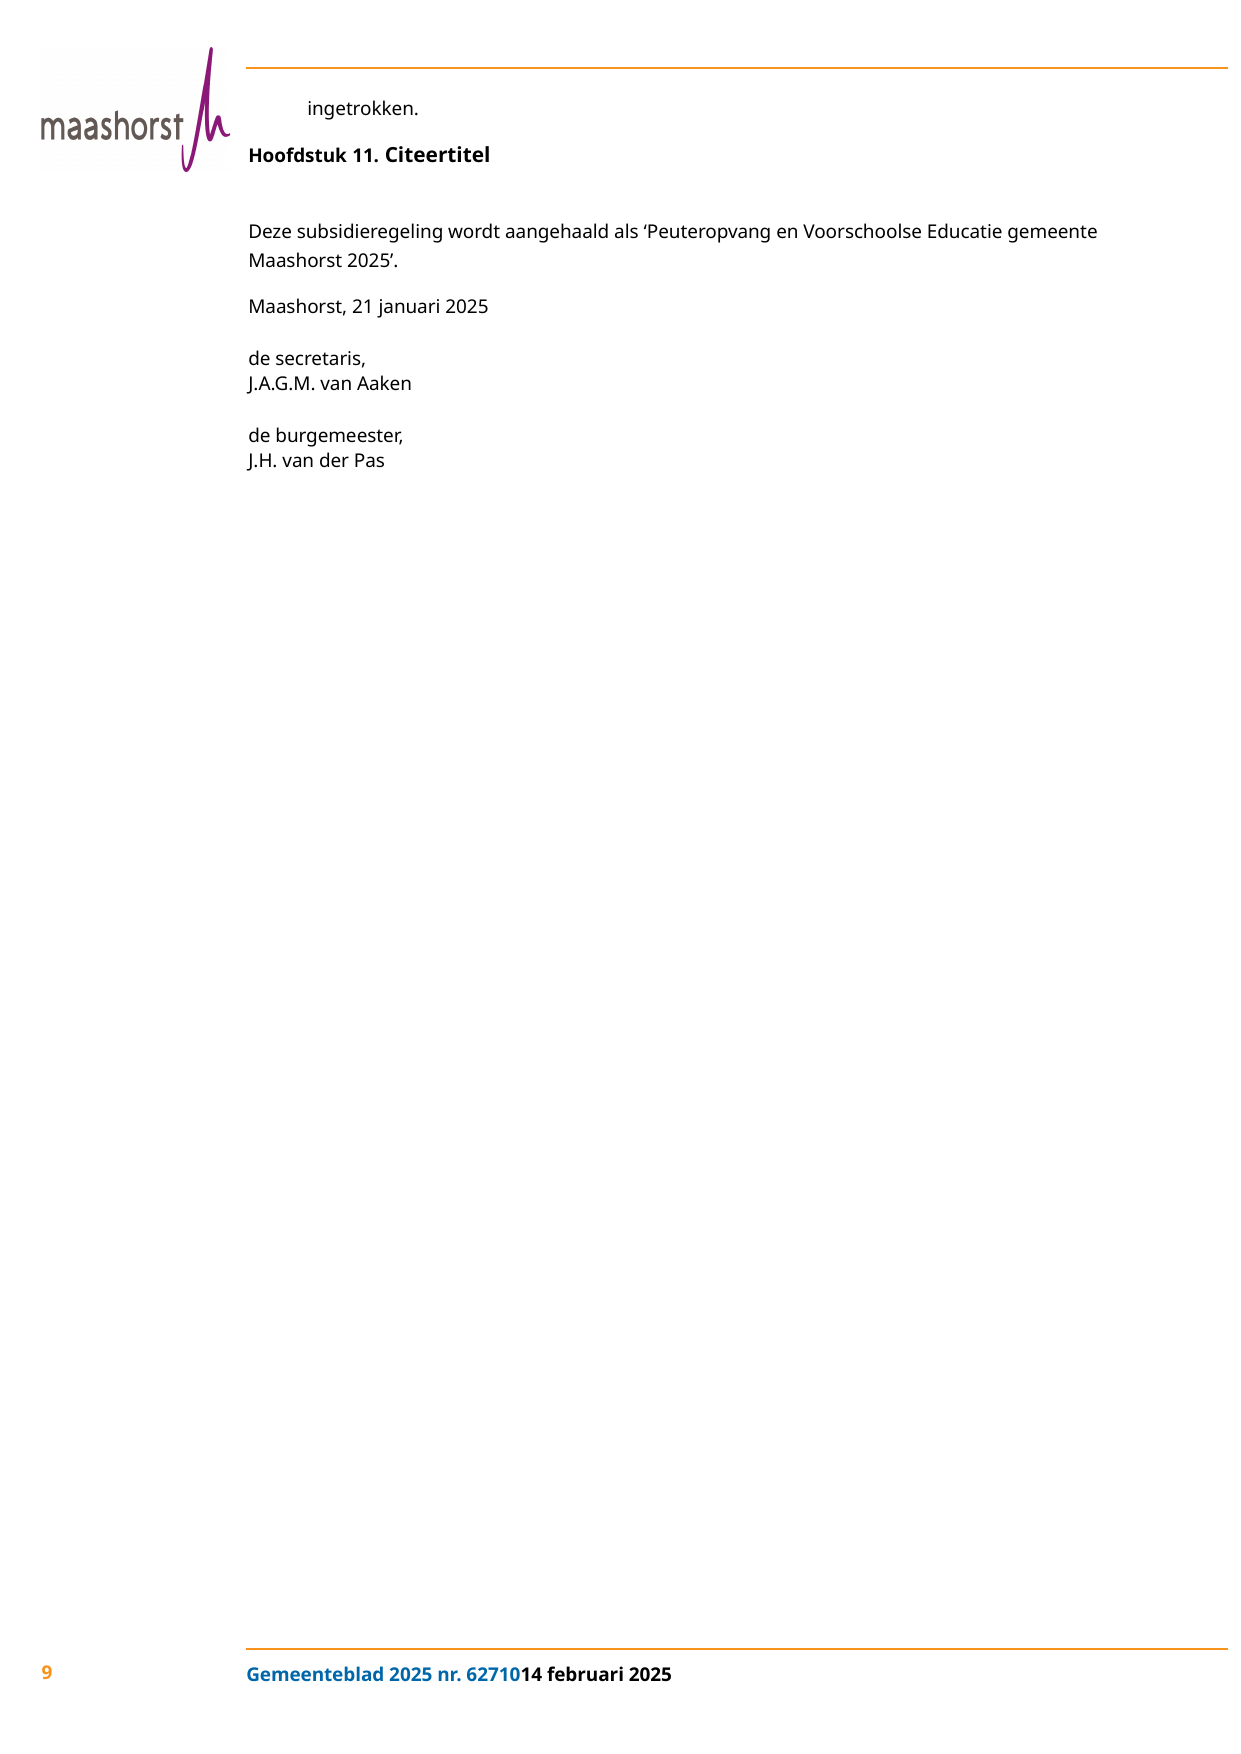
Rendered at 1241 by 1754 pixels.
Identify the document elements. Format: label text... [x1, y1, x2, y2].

text de burgemeester, [248, 422, 1152, 448]
text de secretaris, [248, 345, 1152, 371]
text Maashorst, 21 januari 2025 [248, 293, 1152, 319]
text Hoofdstuk 11. Citeertitel [248, 140, 1152, 169]
text J.H. van der Pas [248, 448, 1152, 473]
text Deze subsidieregeling wordt aangehaald als ‘Peuteropvang en Voorschoolse Educatie gemeente Maashorst 2025’. [248, 218, 1152, 273]
picture [41, 47, 231, 172]
list ingetrokken. [248, 95, 1152, 121]
text J.A.G.M. van Aaken [248, 371, 1152, 396]
